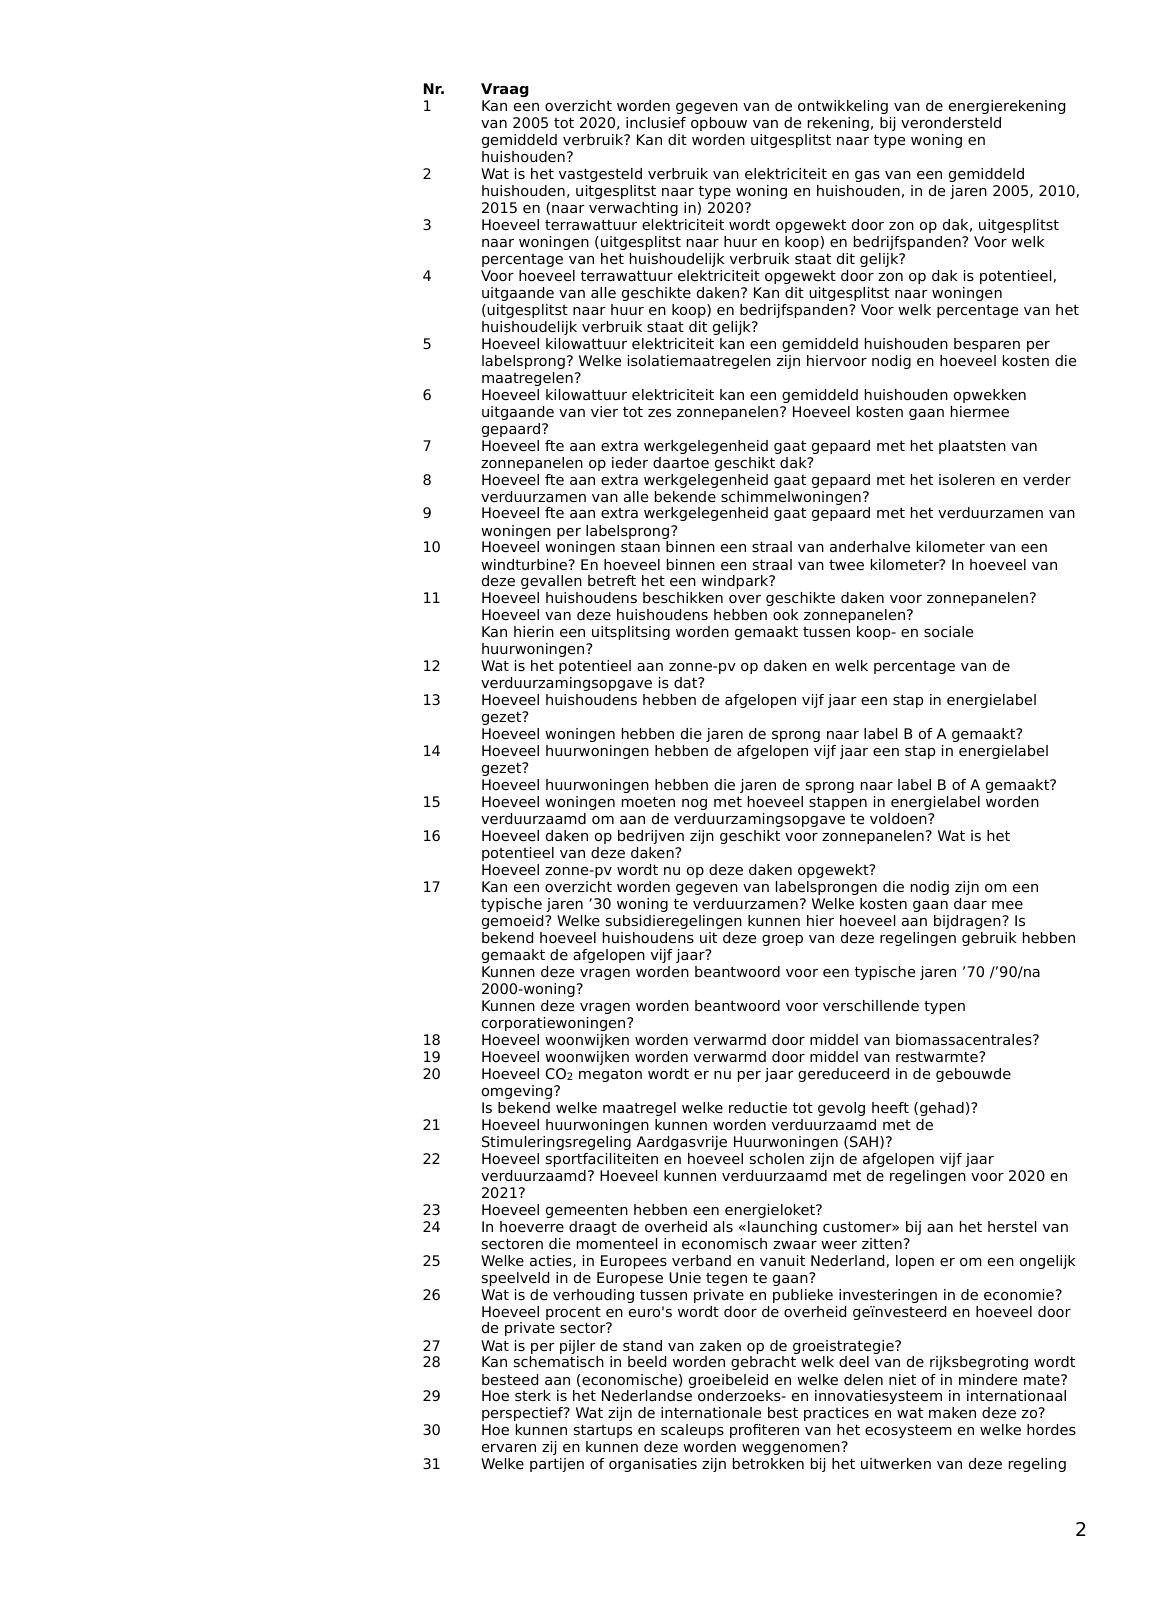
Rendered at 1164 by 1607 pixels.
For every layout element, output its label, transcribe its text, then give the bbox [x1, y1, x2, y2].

table_cell 17 [422, 879, 475, 1032]
table_cell Welke acties, in Europees verband en vanuit Nederland, lopen er om een ongelijk speelveld in de Europese Unie tegen te gaan? [475, 1253, 1087, 1286]
table_cell Hoeveel daken op bedrijven zijn geschikt voor zonnepanelen? Wat is het potentieel van deze daken? Hoeveel zonne-pv wordt nu op deze daken opgewekt? [475, 828, 1087, 879]
table_cell Hoeveel woonwijken worden verwarmd door middel van biomassacentrales? [475, 1032, 1087, 1049]
table_cell 21 [422, 1117, 475, 1151]
table_cell Hoe sterk is het Nederlandse onderzoeks- en innovatiesysteem in internationaal perspectief? Wat zijn de internationale best practices en wat maken deze zo? [475, 1388, 1087, 1422]
table_cell 13 [422, 692, 475, 743]
table_cell 29 [422, 1388, 475, 1422]
table_cell Kan een overzicht worden gegeven van de ontwikkeling van de energierekening van 2005 tot 2020, inclusief opbouw van de rekening, bij verondersteld gemiddeld verbruik? Kan dit worden uitgesplitst naar type woning en huishouden? [475, 98, 1087, 166]
table_cell 3 [422, 217, 475, 268]
table_cell Voor hoeveel terrawattuur elektriciteit opgewekt door zon op dak is potentieel, uitgaande van alle geschikte daken? Kan dit uitgesplitst naar woningen (uitgesplitst naar huur en koop) en bedrijfspanden? Voor welk percentage van het huishoudelijk verbruik staat dit gelijk? [475, 268, 1087, 336]
table_cell 6 [422, 387, 475, 437]
table_cell Hoe kunnen startups en scaleups profiteren van het ecosysteem en welke hordes ervaren zij en kunnen deze worden weggenomen? [475, 1422, 1087, 1456]
table_cell Hoeveel huurwoningen hebben de afgelopen vijf jaar een stap in energielabel gezet? Hoeveel huurwoningen hebben die jaren de sprong naar label B of A gemaakt? [475, 743, 1087, 794]
table_cell 30 [422, 1422, 475, 1456]
table_cell Hoeveel huishoudens hebben de afgelopen vijf jaar een stap in energielabel gezet? Hoeveel woningen hebben die jaren de sprong naar label B of A gemaakt? [475, 692, 1087, 743]
table_cell Hoeveel huurwoningen kunnen worden verduurzaamd met de Stimuleringsregeling Aardgasvrije Huurwoningen (SAH)? [475, 1117, 1087, 1151]
table_cell Wat is het potentieel aan zonne-pv op daken en welk percentage van de verduurzamingsopgave is dat? [475, 658, 1087, 692]
table_cell 19 [422, 1049, 475, 1066]
table_cell Hoeveel fte aan extra werkgelegenheid gaat gepaard met het verduurzamen van woningen per labelsprong? [475, 505, 1087, 539]
table_header Vraag [475, 81, 1087, 98]
table_cell 23 [422, 1202, 475, 1218]
table_cell 25 [422, 1253, 475, 1286]
table_cell Kan een overzicht worden gegeven van labelsprongen die nodig zijn om een typische jaren ’30 woning te verduurzamen? Welke kosten gaan daar mee gemoeid? Welke subsidieregelingen kunnen hier hoeveel aan bijdragen? Is bekend hoeveel huishoudens uit deze groep van deze regelingen gebruik hebben gemaakt de afgelopen vijf jaar? Kunnen deze vragen worden beantwoord voor een typische jaren ’70 /’90/na 2000-woning? Kunnen deze vragen worden beantwoord voor verschillende typen corporatiewoningen? [475, 879, 1087, 1032]
table_cell Hoeveel fte aan extra werkgelegenheid gaat gepaard met het isoleren en verder verduurzamen van alle bekende schimmelwoningen? [475, 471, 1087, 505]
table_cell Hoeveel huishoudens beschikken over geschikte daken voor zonnepanelen? Hoeveel van deze huishoudens hebben ook zonnepanelen? Kan hierin een uitsplitsing worden gemaakt tussen koop- en sociale huurwoningen? [475, 590, 1087, 658]
table_cell 10 [422, 539, 475, 590]
table_cell Hoeveel CO2 megaton wordt er nu per jaar gereduceerd in de gebouwde omgeving? Is bekend welke maatregel welke reductie tot gevolg heeft (gehad)? [475, 1066, 1087, 1117]
table_cell Hoeveel woningen staan binnen een straal van anderhalve kilometer van een windturbine? En hoeveel binnen een straal van twee kilometer? In hoeveel van deze gevallen betreft het een windpark? [475, 539, 1087, 590]
table_cell 14 [422, 743, 475, 794]
table_cell Hoeveel sportfaciliteiten en hoeveel scholen zijn de afgelopen vijf jaar verduurzaamd? Hoeveel kunnen verduurzaamd met de regelingen voor 2020 en 2021? [475, 1151, 1087, 1202]
table_cell 11 [422, 590, 475, 658]
table_cell 16 [422, 828, 475, 879]
table_cell Hoeveel kilowattuur elektriciteit kan een gemiddeld huishouden besparen per labelsprong? Welke isolatiemaatregelen zijn hiervoor nodig en hoeveel kosten die maatregelen? [475, 336, 1087, 387]
table_cell Hoeveel fte aan extra werkgelegenheid gaat gepaard met het plaatsten van zonnepanelen op ieder daartoe geschikt dak? [475, 438, 1087, 471]
table_header Nr. [422, 81, 475, 98]
table_cell 28 [422, 1354, 475, 1388]
table_cell Wat is de verhouding tussen private en publieke investeringen in de economie? Hoeveel procent en euro's wordt door de overheid geïnvesteerd en hoeveel door de private sector? [475, 1286, 1087, 1337]
table_cell Hoeveel terrawattuur elektriciteit wordt opgewekt door zon op dak, uitgesplitst naar woningen (uitgesplitst naar huur en koop) en bedrijfspanden? Voor welk percentage van het huishoudelijk verbruik staat dit gelijk? [475, 217, 1087, 268]
table_cell 4 [422, 268, 475, 336]
table_cell 1 [422, 98, 475, 166]
table_cell 26 [422, 1286, 475, 1337]
table_cell 9 [422, 505, 475, 539]
table_cell 8 [422, 471, 475, 505]
table_cell 24 [422, 1219, 475, 1252]
table_cell Welke partijen of organisaties zijn betrokken bij het uitwerken van deze regeling [475, 1456, 1087, 1473]
table_cell Wat is het vastgesteld verbruik van elektriciteit en gas van een gemiddeld huishouden, uitgesplitst naar type woning en huishouden, in de jaren 2005, 2010, 2015 en (naar verwachting in) 2020? [475, 166, 1087, 217]
table_cell Hoeveel gemeenten hebben een energieloket? [475, 1202, 1087, 1218]
table_cell Kan schematisch in beeld worden gebracht welk deel van de rijksbegroting wordt besteed aan (economische) groeibeleid en welke delen niet of in mindere mate? [475, 1354, 1087, 1388]
table_cell Wat is per pijler de stand van zaken op de groeistrategie? [475, 1338, 1087, 1354]
table_cell Hoeveel woonwijken worden verwarmd door middel van restwarmte? [475, 1049, 1087, 1066]
table_cell Hoeveel woningen moeten nog met hoeveel stappen in energielabel worden verduurzaamd om aan de verduurzamingsopgave te voldoen? [475, 794, 1087, 828]
table_cell 18 [422, 1032, 475, 1049]
table_cell 7 [422, 438, 475, 471]
table_cell 27 [422, 1338, 475, 1354]
table_cell 22 [422, 1151, 475, 1202]
table_cell Hoeveel kilowattuur elektriciteit kan een gemiddeld huishouden opwekken uitgaande van vier tot zes zonnepanelen? Hoeveel kosten gaan hiermee gepaard? [475, 387, 1087, 437]
table_cell 12 [422, 658, 475, 692]
table_cell In hoeverre draagt de overheid als «launching customer» bij aan het herstel van sectoren die momenteel in economisch zwaar weer zitten? [475, 1219, 1087, 1252]
table_cell 2 [422, 166, 475, 217]
table_cell 15 [422, 794, 475, 828]
table_cell 5 [422, 336, 475, 387]
table_cell 31 [422, 1456, 475, 1473]
table_cell 20 [422, 1066, 475, 1117]
